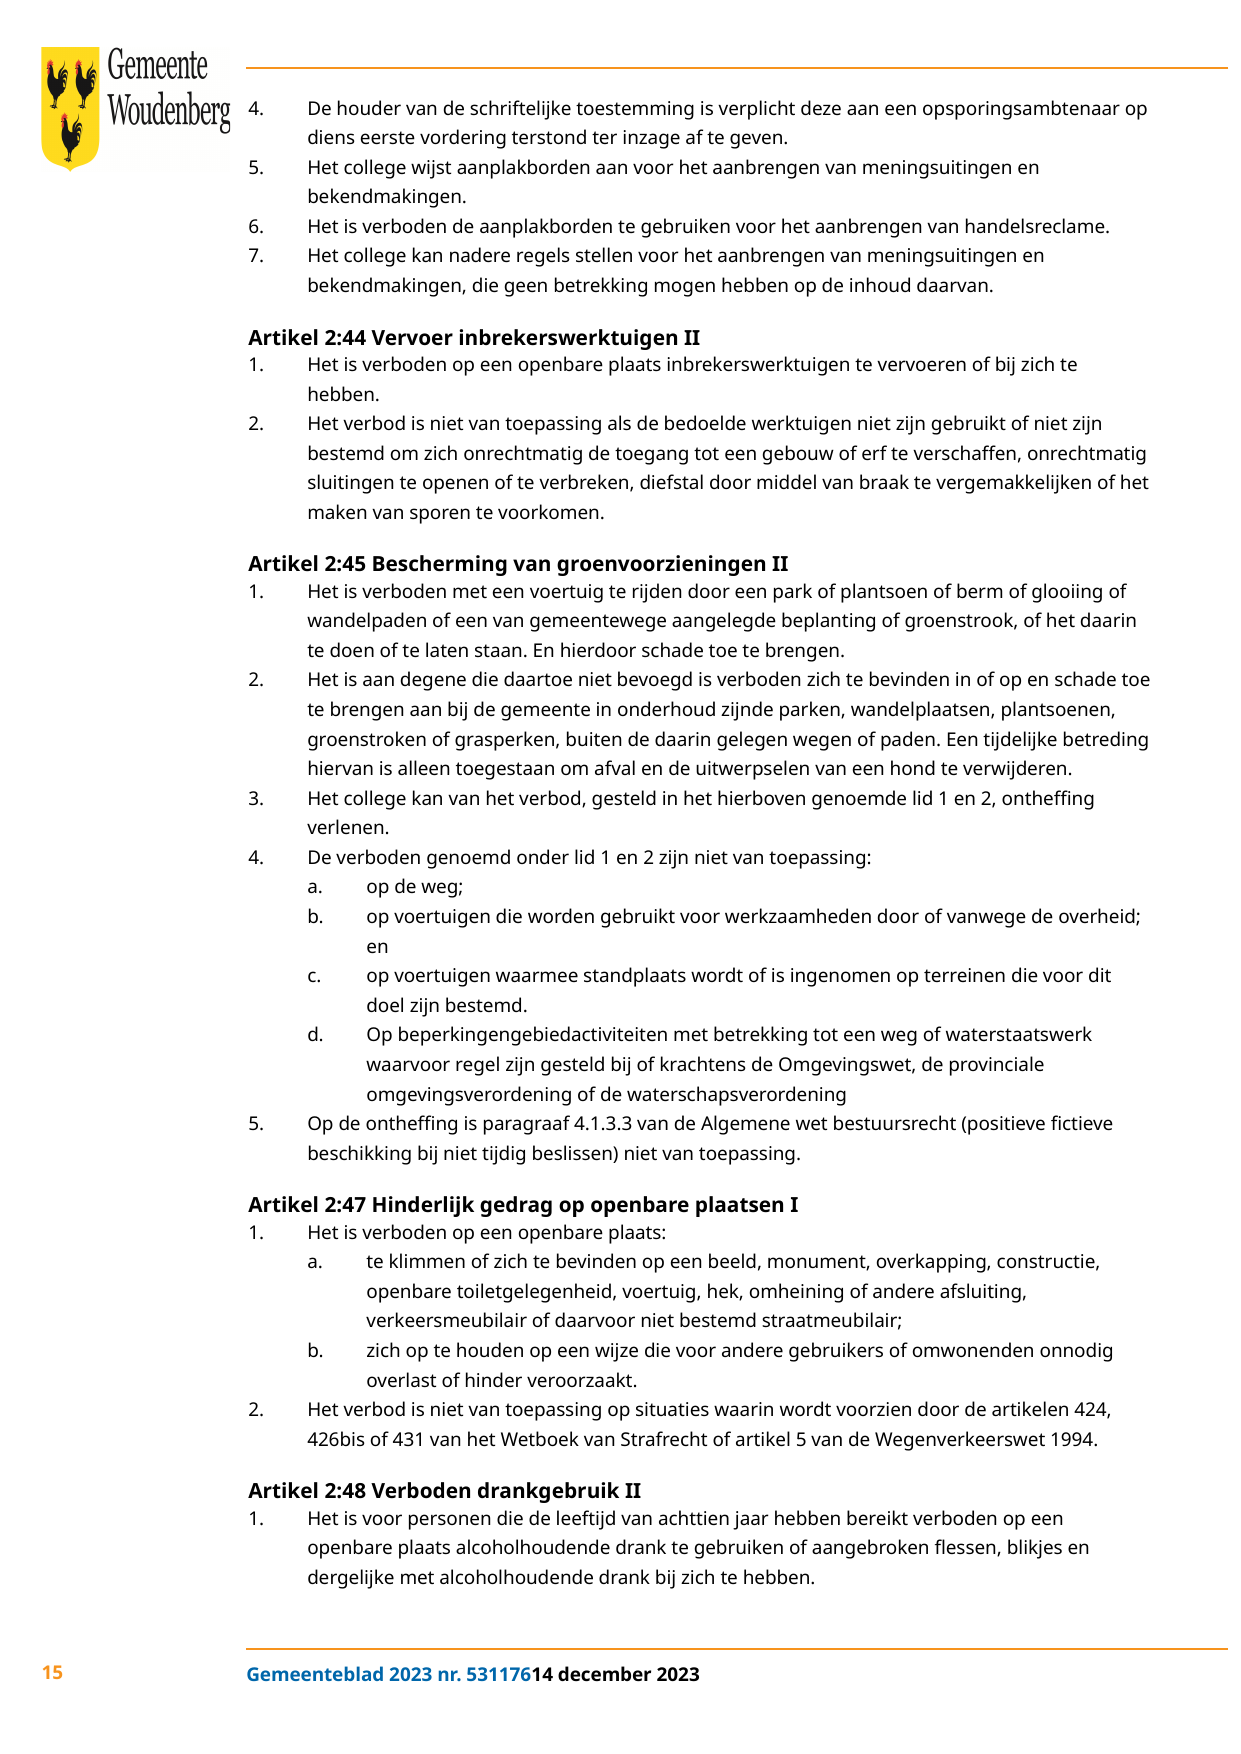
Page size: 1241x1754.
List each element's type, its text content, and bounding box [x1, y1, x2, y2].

text Artikel 2:48 Verboden drankgebruik II [248, 1476, 1152, 1505]
list Het is verboden op een openbare plaats: [248, 1219, 1152, 1244]
list Het college kan nadere regels stellen voor het aanbrengen van meningsuitingen en bekendmakingen, die geen betrekking mogen hebben op de inhoud daarvan. [248, 243, 1152, 298]
list Het college kan van het verbod, gesteld in het hierboven genoemde lid 1 en 2, ontheffing verlenen. [248, 785, 1152, 840]
text Artikel 2:47 Hinderlijk gedrag op openbare plaatsen I [248, 1190, 1152, 1219]
list Het is verboden met een voertuig te rijden door een park of plantsoen of berm of glooiing of wandelpaden of een van gemeentewege aangelegde beplanting of groenstrook, of het daarin te doen of te laten staan. En hierdoor schade toe te brengen. [248, 578, 1152, 663]
list op voertuigen die worden gebruikt voor werkzaamheden door of vanwege de overheid; en [307, 903, 1152, 959]
list Het is voor personen die de leeftijd van achttien jaar hebben bereikt verboden op een openbare plaats alcoholhoudende drank te gebruiken of aangebroken flessen, blikjes en dergelijke met alcoholhoudende drank bij zich te hebben. [248, 1505, 1152, 1590]
list te klimmen of zich te bevinden op een beeld, monument, overkapping, constructie, openbare toiletgelegenheid, voertuig, hek, omheining of andere afsluiting, verkeersmeubilair of daarvoor niet bestemd straatmeubilair; [307, 1248, 1152, 1333]
list De verboden genoemd onder lid 1 en 2 zijn niet van toepassing: [248, 844, 1152, 870]
list Het is verboden op een openbare plaats inbrekerswerktuigen te vervoeren of bij zich te hebben. [248, 351, 1152, 406]
list zich op te houden op een wijze die voor andere gebruikers of omwonenden onnodig overlast of hinder veroorzaakt. [307, 1337, 1152, 1392]
list Het verbod is niet van toepassing op situaties waarin wordt voorzien door de artikelen 424, 426bis of 431 van het Wetboek van Strafrecht of artikel 5 van de Wegenverkeerswet 1994. [248, 1396, 1152, 1452]
list op de weg; [307, 874, 1152, 899]
text Artikel 2:45 Bescherming van groenvoorzieningen II [248, 549, 1152, 578]
text Artikel 2:44 Vervoer inbrekerswerktuigen II [248, 323, 1152, 351]
list Het is verboden de aanplakborden te gebruiken voor het aanbrengen van handelsreclame. [248, 213, 1152, 239]
list De houder van de schriftelijke toestemming is verplicht deze aan een opsporingsambtenaar op diens eerste vordering terstond ter inzage af te geven. [248, 95, 1152, 150]
list Het verbod is niet van toepassing als de bedoelde werktuigen niet zijn gebruikt of niet zijn bestemd om zich onrechtmatig de toegang tot een gebouw of erf te verschaffen, onrechtmatig sluitingen te openen of te verbreken, diefstal door middel van braak te vergemakkelijken of het maken van sporen te voorkomen. [248, 410, 1152, 525]
list Het college wijst aanplakborden aan voor het aanbrengen van meningsuitingen en bekendmakingen. [248, 154, 1152, 209]
list op voertuigen waarmee standplaats wordt of is ingenomen op terreinen die voor dit doel zijn bestemd. [307, 962, 1152, 1018]
list Op de ontheffing is paragraaf 4.1.3.3 van de Algemene wet bestuursrecht (positieve fictieve beschikking bij niet tijdig beslissen) niet van toepassing. [248, 1110, 1152, 1166]
picture [41, 47, 231, 172]
list Het is aan degene die daartoe niet bevoegd is verboden zich te bevinden in of op en schade toe te brengen aan bij de gemeente in onderhoud zijnde parken, wandelplaatsen, plantsoenen, groenstroken of grasperken, buiten de daarin gelegen wegen of paden. Een tijdelijke betreding hiervan is alleen toegestaan om afval en de uitwerpselen van een hond te verwijderen. [248, 667, 1152, 781]
list Op beperkingengebiedactiviteiten met betrekking tot een weg of waterstaatswerk waarvoor regel zijn gesteld bij of krachtens de Omgevingswet, de provinciale omgevingsverordening of de waterschapsverordening [307, 1022, 1152, 1107]
